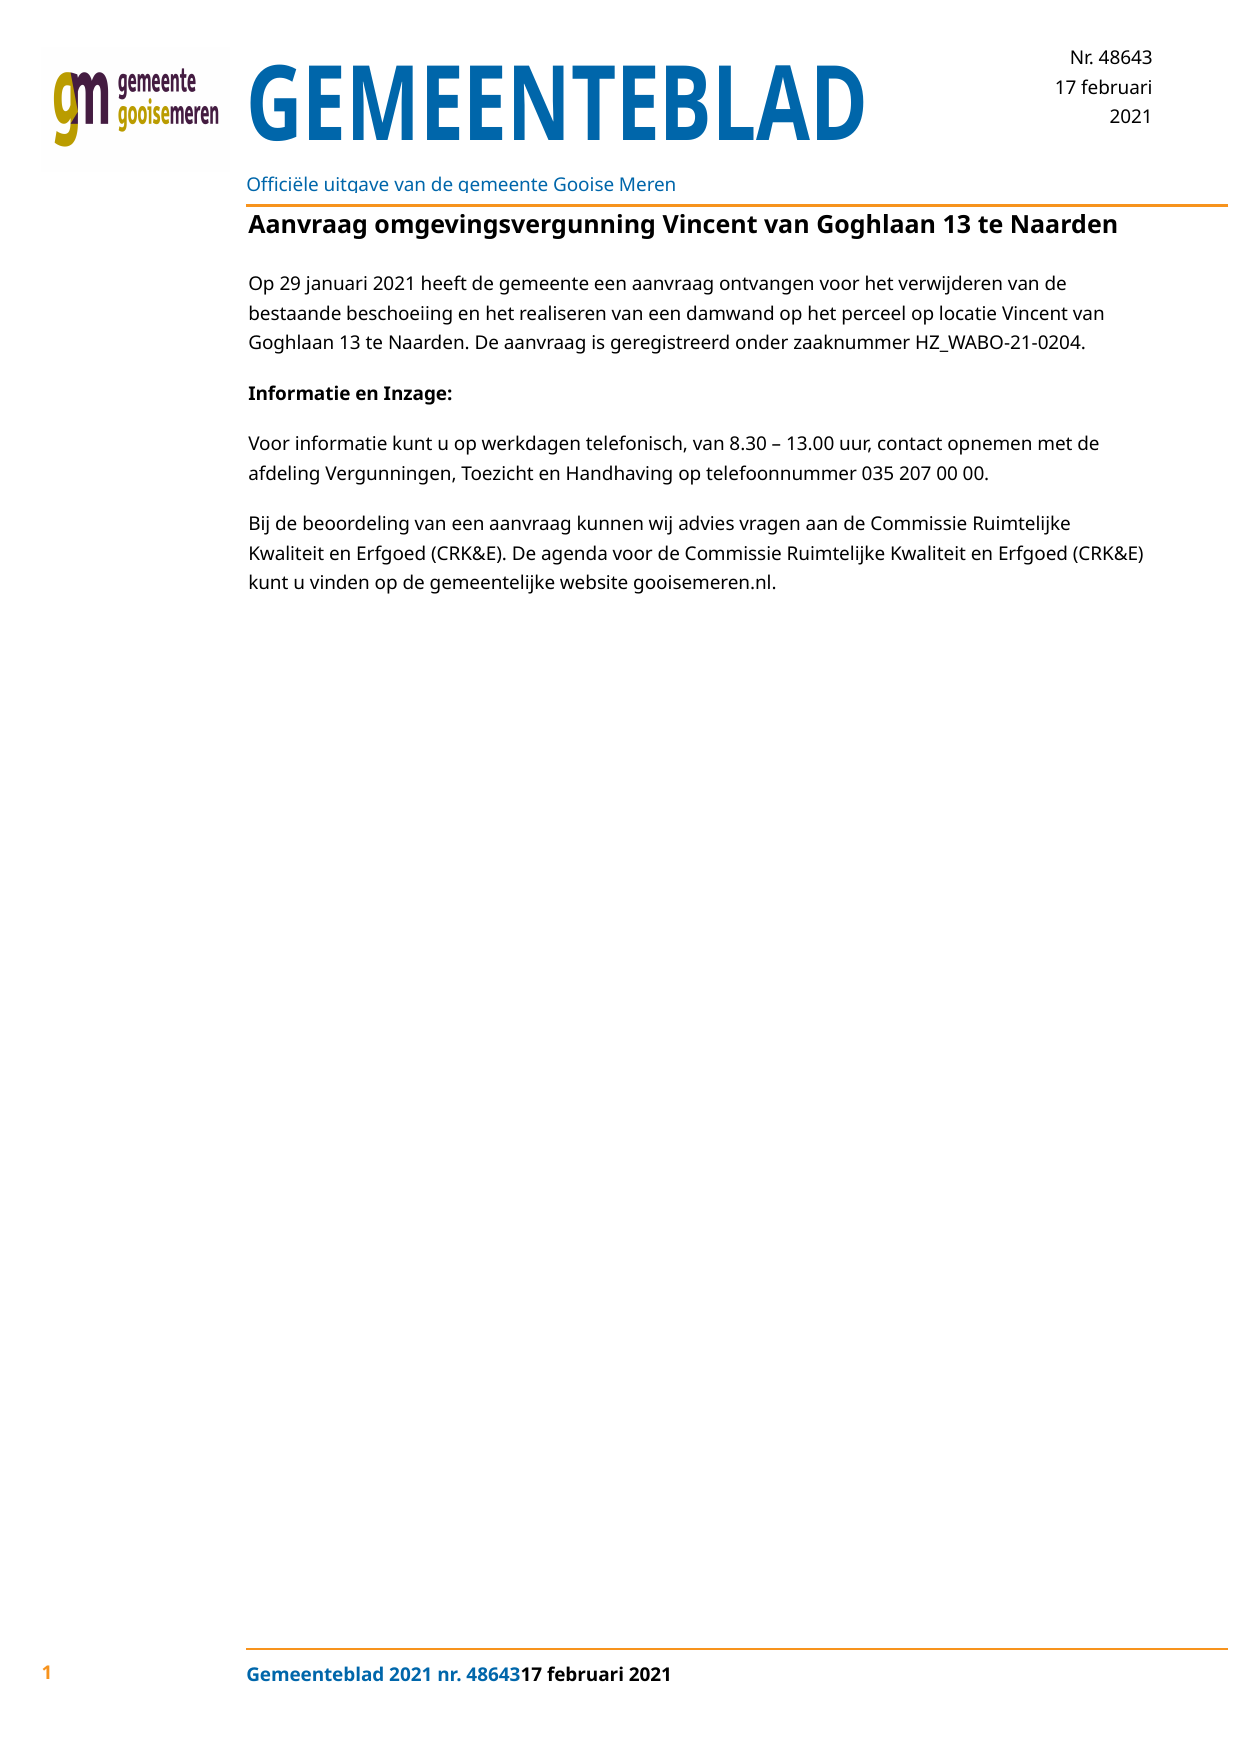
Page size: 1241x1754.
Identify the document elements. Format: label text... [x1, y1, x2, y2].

text Op 29 januari 2021 heeft de gemeente een aanvraag ontvangen voor het verwijderen van de bestaande beschoeiing en het realiseren van een damwand op het perceel op locatie Vincent van Goghlaan 13 te Naarden. De aanvraag is geregistreerd onder zaaknummer HZ_WABO-21-0204. [248, 270, 1152, 355]
text Bij de beoordeling van een aanvraag kunnen wij advies vragen aan de Commissie Ruimtelijke Kwaliteit en Erfgoed (CRK&E). De agenda voor de Commissie Ruimtelijke Kwaliteit en Erfgoed (CRK&E) kunt u vinden op de gemeentelijke website gooisemeren.nl. [248, 510, 1152, 595]
text Voor informatie kunt u op werkdagen telefonisch, van 8.30 – 13.00 uur, contact opnemen met de afdeling Vergunningen, Toezicht en Handhaving op telefoonnummer 035 207 00 00. [248, 430, 1152, 486]
text Aanvraag omgevingsvergunning Vincent van Goghlaan 13 te Naarden [248, 207, 1152, 241]
text Informatie en Inzage: [248, 380, 1152, 406]
picture [41, 47, 231, 172]
